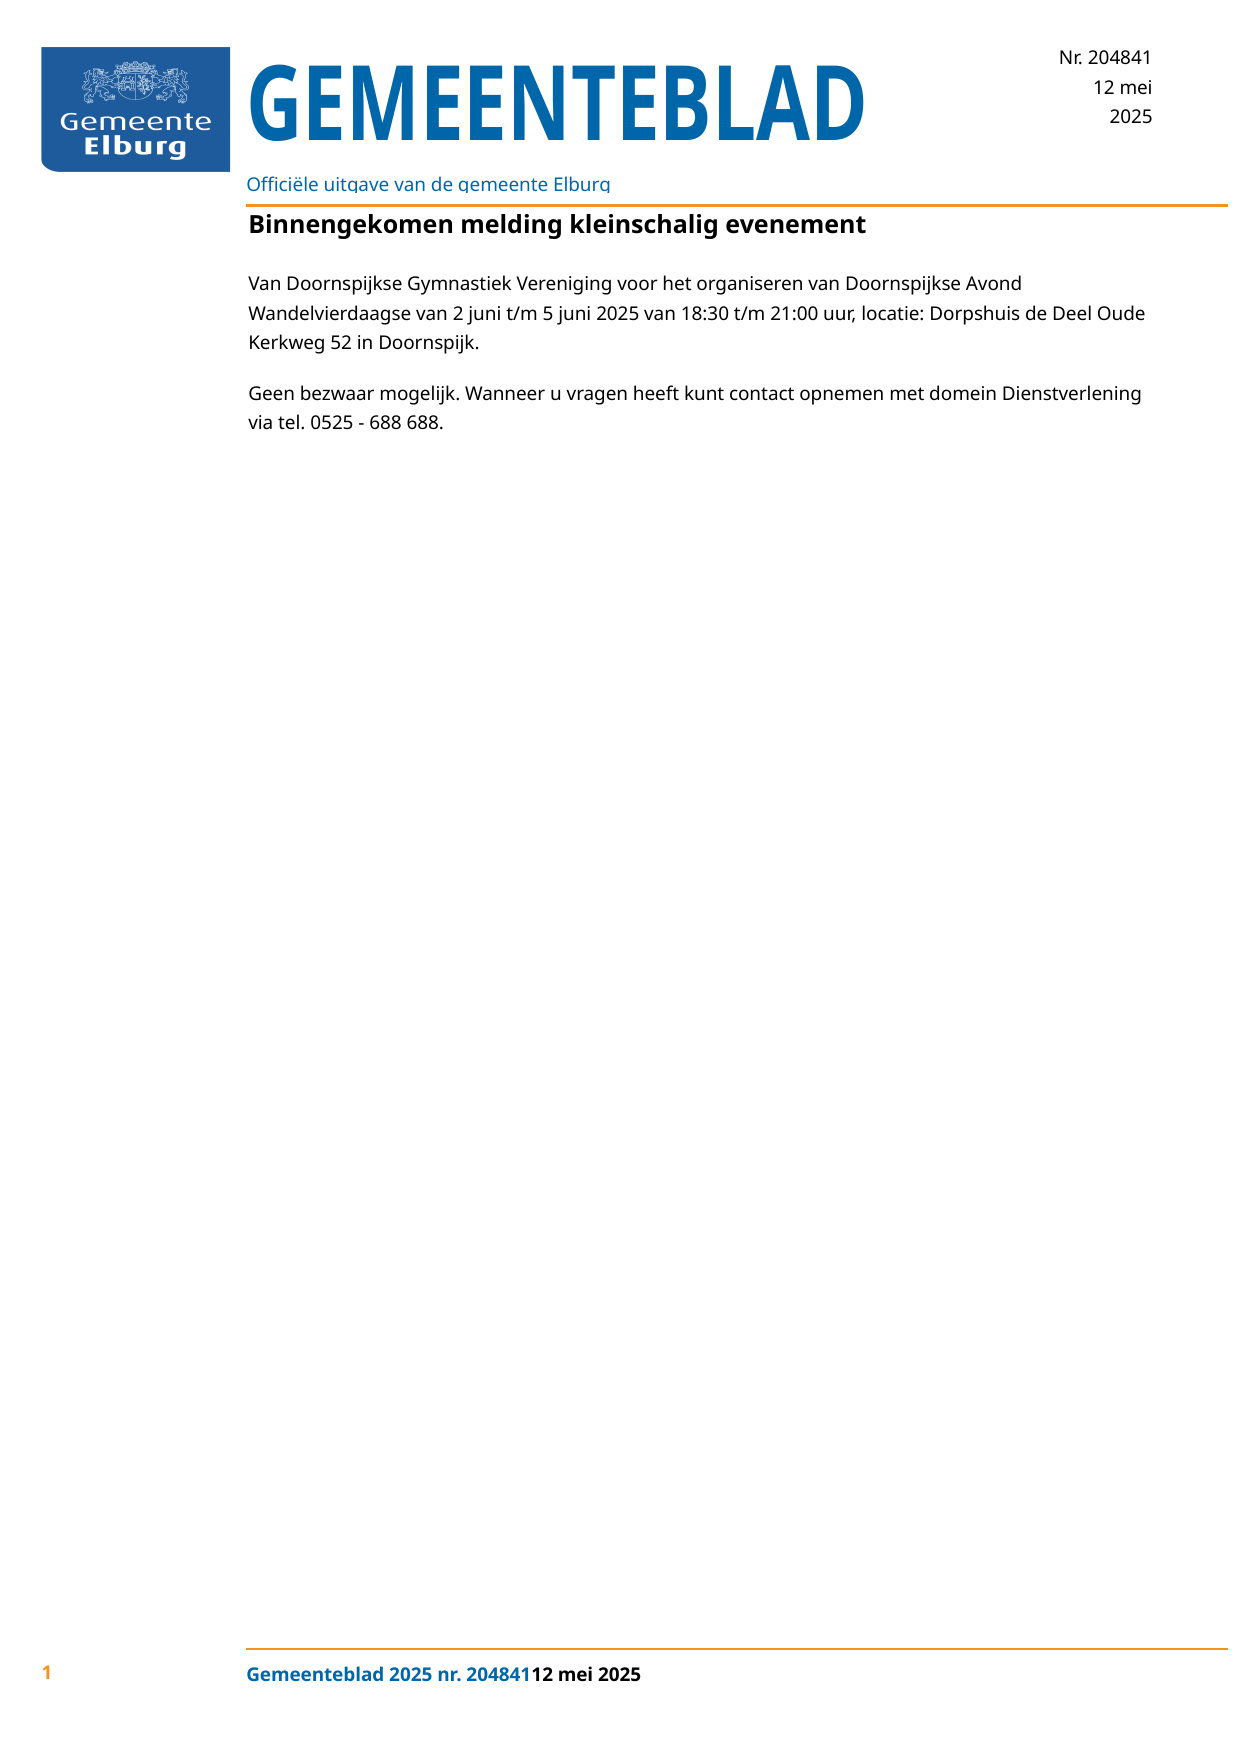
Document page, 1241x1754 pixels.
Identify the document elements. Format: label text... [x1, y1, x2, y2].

text Binnengekomen melding kleinschalig evenement [248, 207, 1152, 241]
picture [41, 47, 231, 172]
text Geen bezwaar mogelijk. Wanneer u vragen heeft kunt contact opnemen met domein Dienstverlening via tel. 0525 - 688 688. [248, 380, 1152, 435]
text Van Doornspijkse Gymnastiek Vereniging voor het organiseren van Doornspijkse Avond Wandelvierdaagse van 2 juni t/m 5 juni 2025 van 18:30 t/m 21:00 uur, locatie: Dorpshuis de Deel Oude Kerkweg 52 in Doornspijk. [248, 270, 1152, 355]
